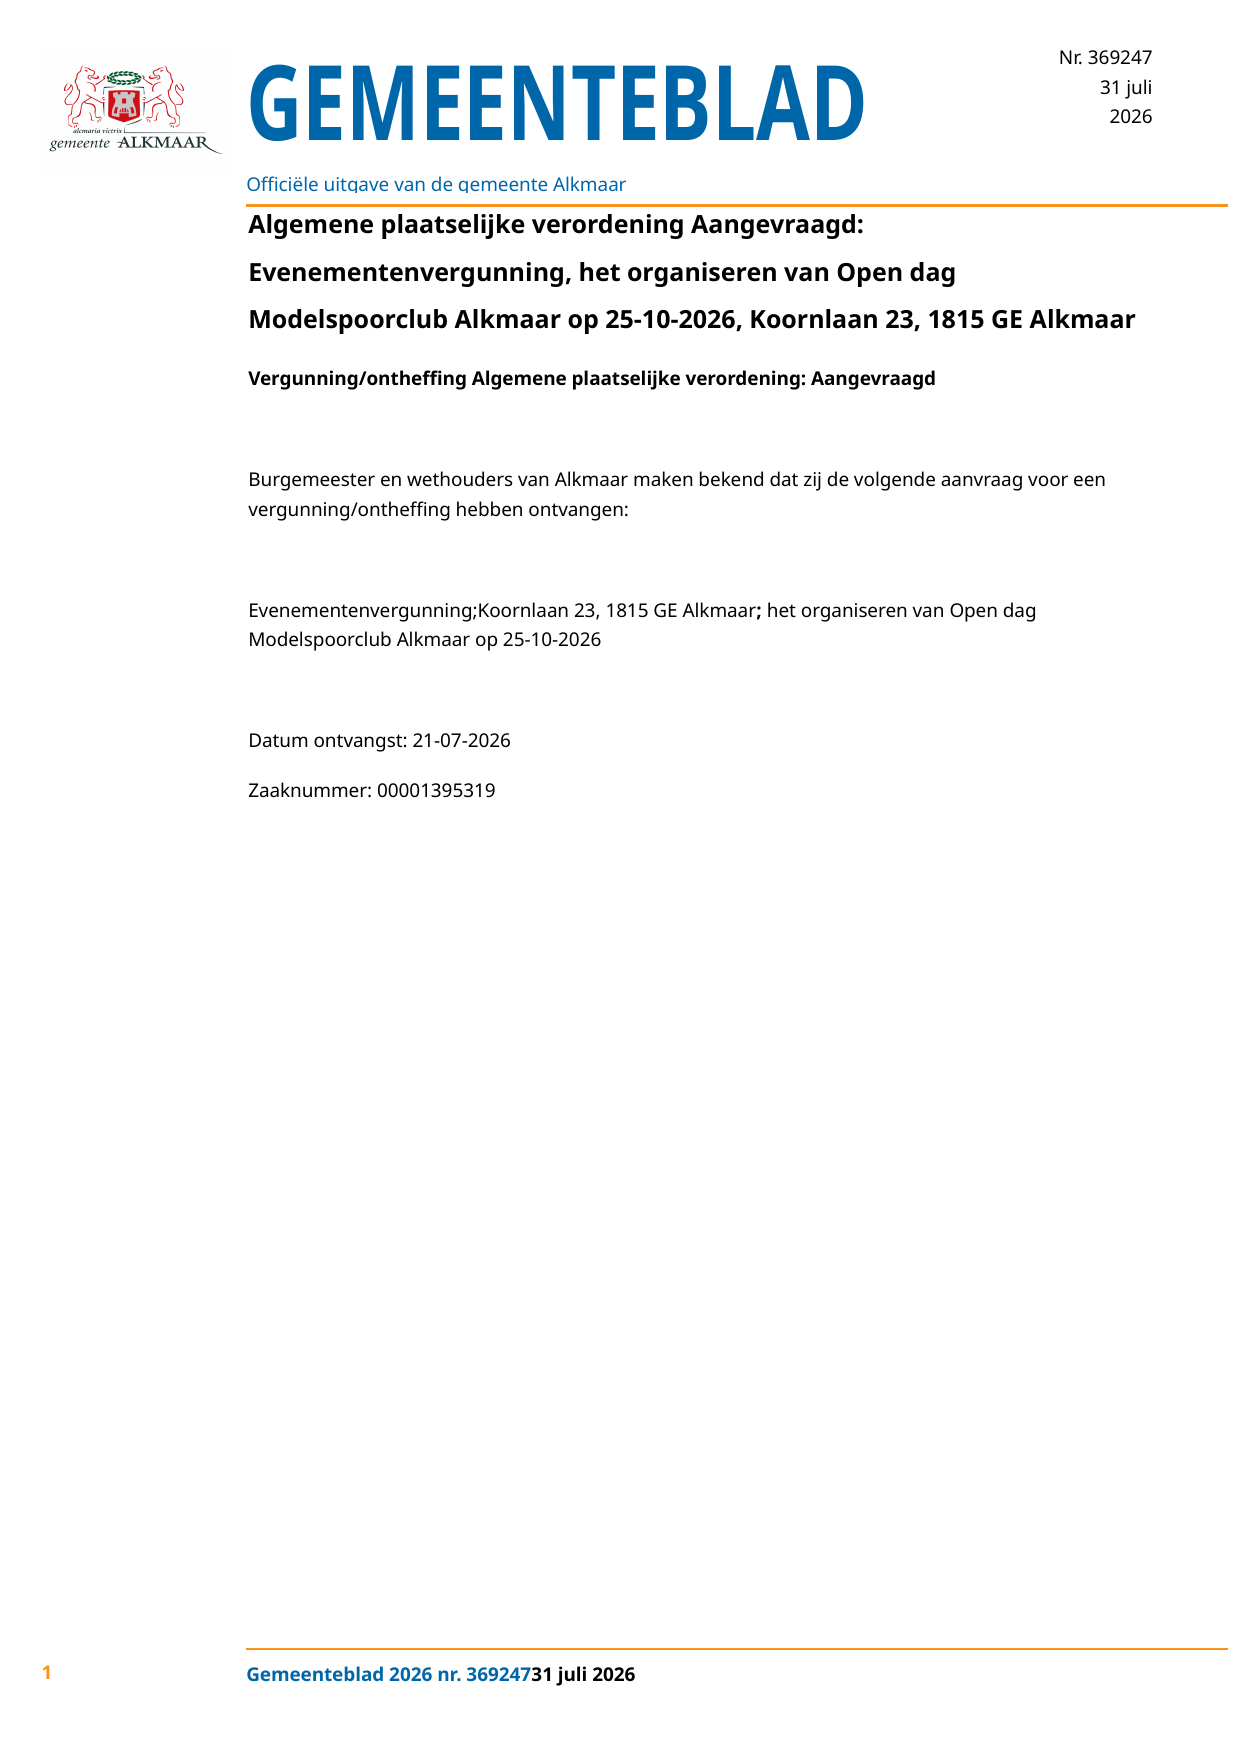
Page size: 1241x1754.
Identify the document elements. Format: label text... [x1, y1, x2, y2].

text Algemene plaatselijke verordening Aangevraagd: Evenementenvergunning, het organiseren van Open dag Modelspoorclub Alkmaar op 25-10-2026, Koornlaan 23, 1815 GE Alkmaar [248, 207, 1152, 336]
picture [41, 47, 231, 172]
text Zaaknummer: 00001395319 [248, 778, 1152, 803]
text Burgemeester en wethouders van Alkmaar maken bekend dat zij de volgende aanvraag voor een vergunning/ontheffing hebben ontvangen: [248, 466, 1152, 522]
text Vergunning/ontheffing Algemene plaatselijke verordening: Aangevraagd [248, 366, 1152, 391]
text Datum ontvangst: 21-07-2026 [248, 727, 1152, 753]
text Evenementenvergunning;Koornlaan 23, 1815 GE Alkmaar; het organiseren van Open dag Modelspoorclub Alkmaar op 25-10-2026 [248, 597, 1152, 652]
